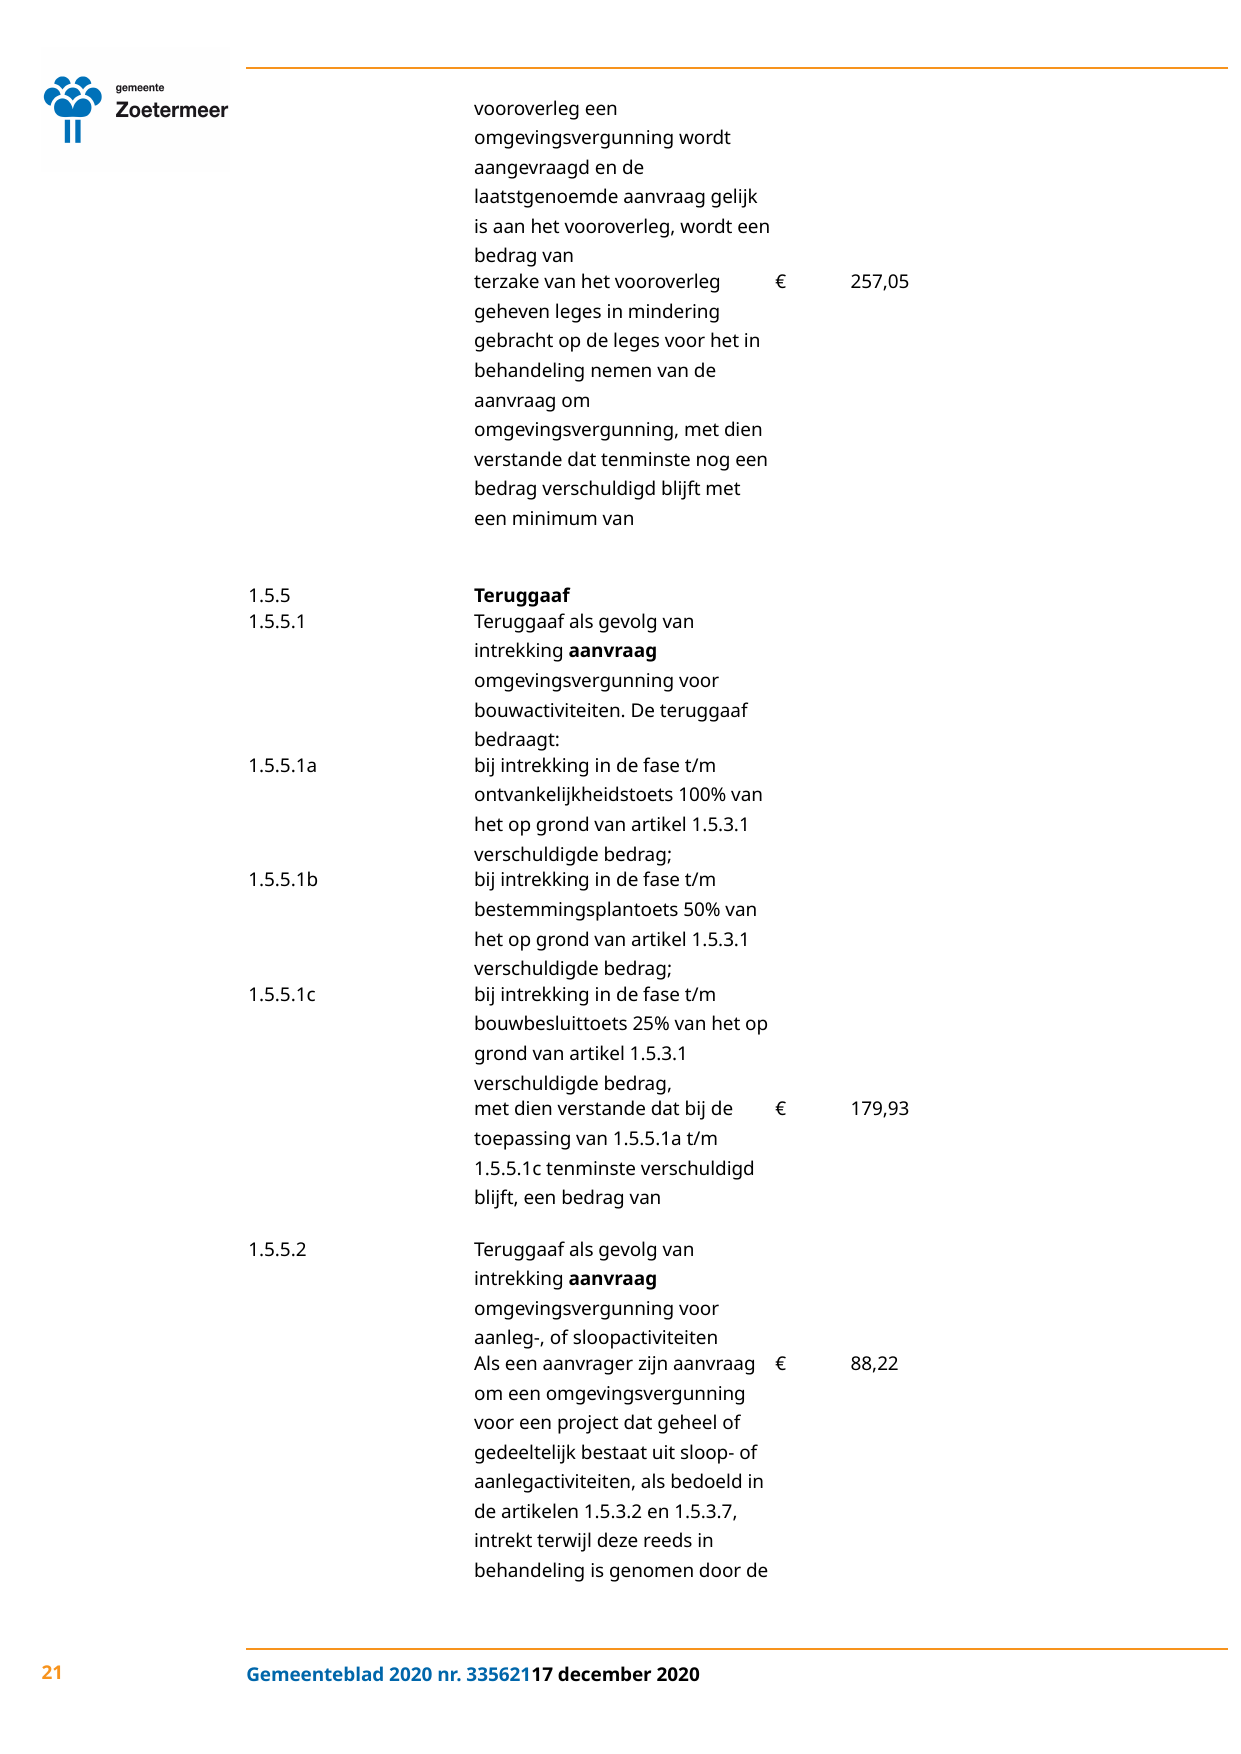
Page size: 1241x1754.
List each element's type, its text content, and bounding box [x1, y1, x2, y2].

table_cell [248, 95, 474, 268]
table_cell [850, 582, 1152, 608]
table_cell 88,22 [850, 1350, 1152, 1583]
table_cell [850, 1210, 1152, 1236]
table_cell [850, 608, 1152, 752]
table_cell bij intrekking in de fase t/m bouwbesluittoets 25% van het op grond van artikel 1.5.3.1 verschuldigde bedrag, [474, 981, 775, 1096]
table_cell [850, 981, 1152, 1096]
table_cell [248, 557, 474, 582]
table_cell Als een aanvrager zijn aanvraag om een omgevingsvergunning voor een project dat geheel of gedeeltelijk bestaat uit sloop- of aanlegactiviteiten, als bedoeld in de artikelen 1.5.3.2 en 1.5.3.7, intrekt terwijl deze reeds in behandeling is genomen door de [474, 1350, 775, 1583]
table_cell [775, 752, 850, 867]
table_cell [248, 1210, 474, 1236]
table_cell [248, 1350, 474, 1583]
table_cell € [775, 269, 850, 531]
table_cell bij intrekking in de fase t/m bestemmingsplantoets 50% van het op grond van artikel 1.5.3.1 verschuldigde bedrag; [474, 867, 775, 981]
table_cell [850, 95, 1152, 268]
table_cell [775, 1236, 850, 1350]
table_cell [775, 981, 850, 1096]
table_cell vooroverleg een omgevingsvergunning wordt aangevraagd en de laatstgenoemde aanvraag gelijk is aan het vooroverleg, wordt een bedrag van [474, 95, 775, 268]
table_cell 257,05 [850, 269, 1152, 531]
table_cell 1.5.5.1b [248, 867, 474, 981]
table_cell € [775, 1096, 850, 1210]
table_cell [248, 531, 474, 557]
table_cell [775, 608, 850, 752]
table_cell [549, 557, 700, 582]
table_cell 1.5.5.1 [248, 608, 474, 752]
table_cell [700, 531, 926, 557]
table_cell [474, 557, 549, 582]
table_cell [775, 867, 850, 981]
table_cell [474, 531, 549, 557]
table_cell Teruggaaf als gevolg van intrekking aanvraag omgevingsvergunning voor aanleg-, of sloopactiviteiten [474, 1236, 775, 1350]
table_cell [775, 95, 850, 268]
table_cell 1.5.5 [248, 582, 474, 608]
table_cell Teruggaaf als gevolg van intrekking aanvraag omgevingsvergunning voor bouwactiviteiten. De teruggaaf bedraagt: [474, 608, 775, 752]
picture [41, 47, 231, 172]
table_cell [850, 752, 1152, 867]
table_cell [700, 557, 926, 582]
table_cell [248, 269, 474, 531]
table_cell [474, 1210, 775, 1236]
table_cell 179,93 [850, 1096, 1152, 1210]
table_cell [248, 1096, 474, 1210]
table_cell bij intrekking in de fase t/m ontvankelijkheidstoets 100% van het op grond van artikel 1.5.3.1 verschuldigde bedrag; [474, 752, 775, 867]
table_cell Teruggaaf [474, 582, 775, 608]
table_cell [850, 1236, 1152, 1350]
table_cell 1.5.5.1c [248, 981, 474, 1096]
table_cell terzake van het vooroverleg geheven leges in mindering gebracht op de leges voor het in behandeling nemen van de aanvraag om omgevingsvergunning, met dien verstande dat tenminste nog een bedrag verschuldigd blijft met een minimum van [474, 269, 775, 531]
table_cell 1.5.5.2 [248, 1236, 474, 1350]
table_cell 1.5.5.1a [248, 752, 474, 867]
table_cell met dien verstande dat bij de toepassing van 1.5.5.1a t/m 1.5.5.1c tenminste verschuldigd blijft, een bedrag van [474, 1096, 775, 1210]
table_cell [549, 531, 700, 557]
table_cell € [775, 1350, 850, 1583]
table_cell [775, 1210, 850, 1236]
table_cell [850, 867, 1152, 981]
table_cell [775, 582, 850, 608]
